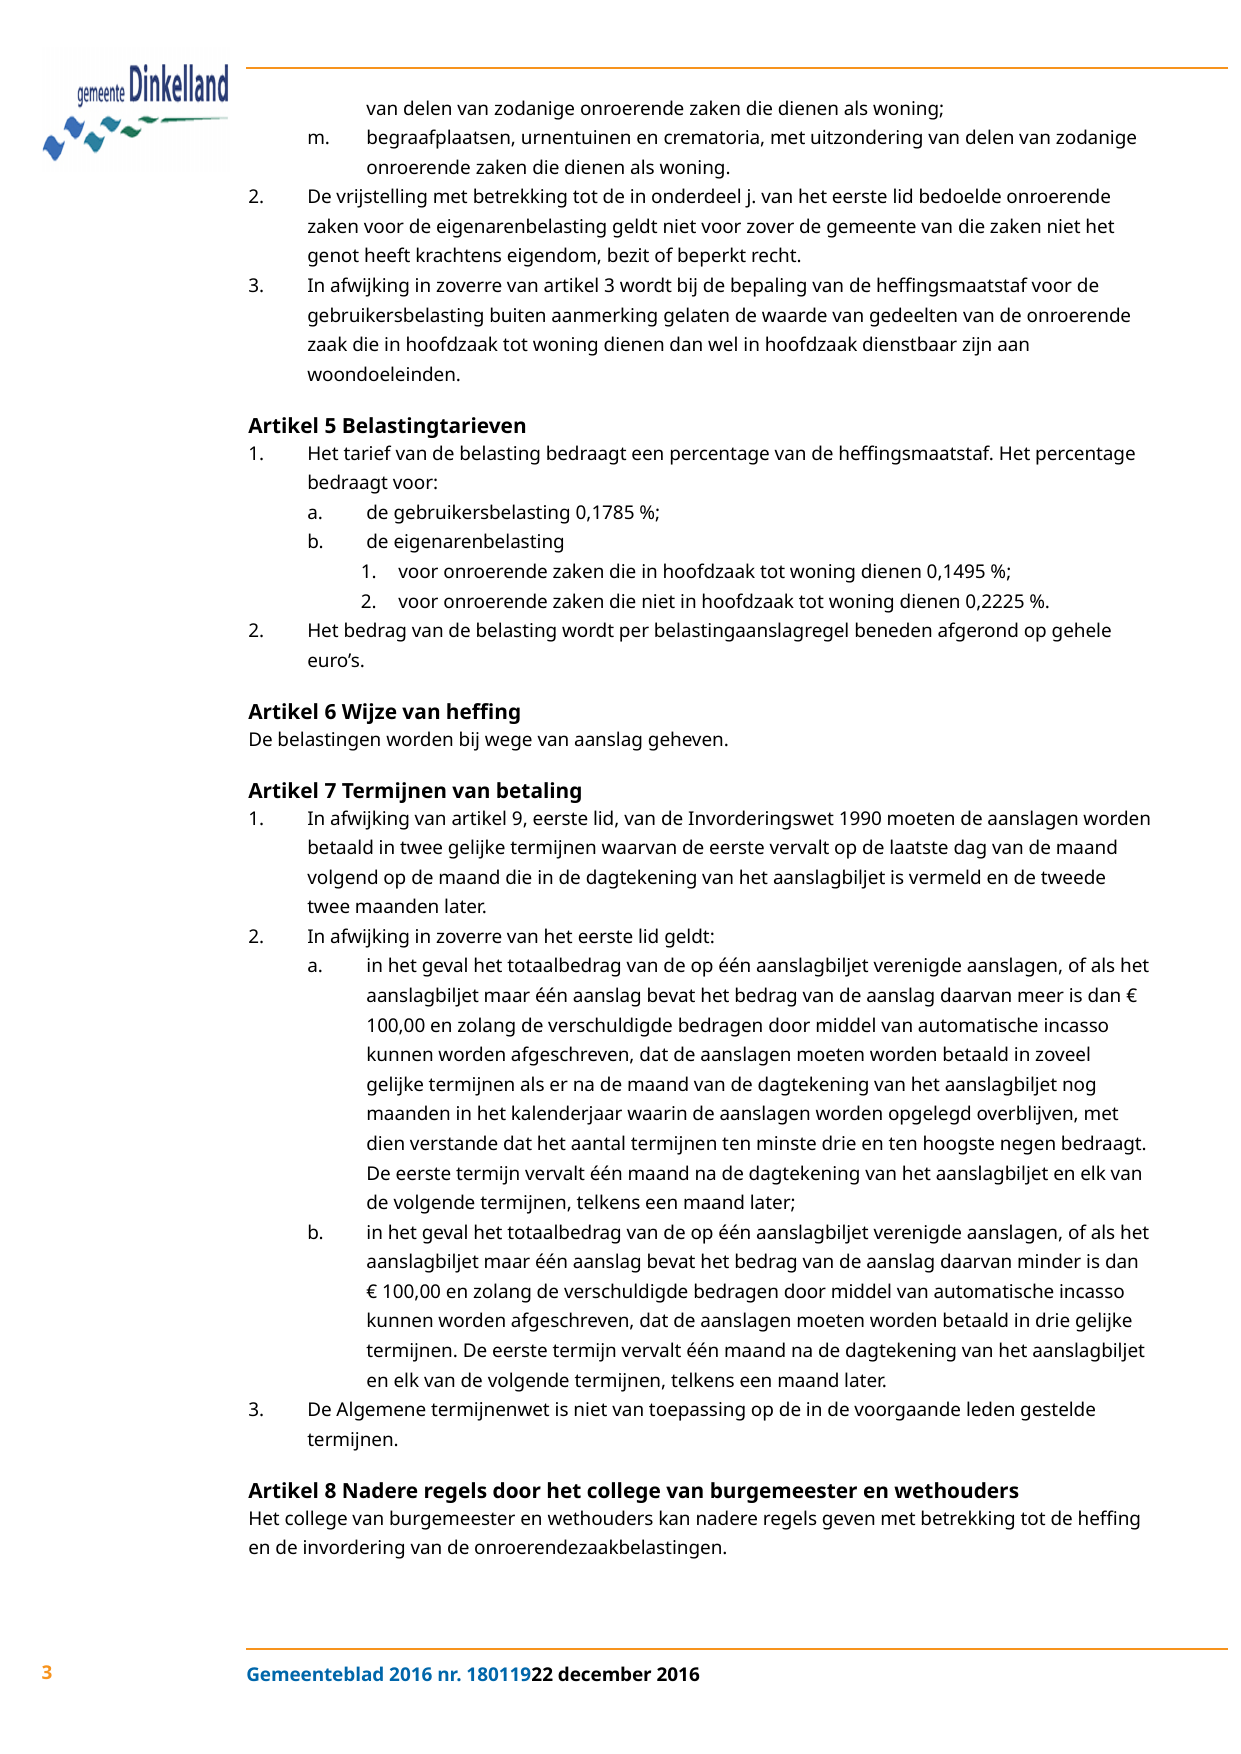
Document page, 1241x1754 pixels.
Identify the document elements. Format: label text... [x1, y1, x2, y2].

text Artikel 5 Belastingtarieven [248, 411, 1152, 440]
list De Algemene termijnenwet is niet van toepassing op de in de voorgaande leden gestelde termijnen. [248, 1396, 1152, 1452]
text Artikel 7 Termijnen van betaling [248, 776, 1152, 805]
list In afwijking in zoverre van artikel 3 wordt bij de bepaling van de heffingsmaatstaf voor de gebruikersbelasting buiten aanmerking gelaten de waarde van gedeelten van de onroerende zaak die in hoofdzaak tot woning dienen dan wel in hoofdzaak dienstbaar zijn aan woondoeleinden. [248, 272, 1152, 387]
list Het bedrag van de belasting wordt per belastingaanslagregel beneden afgerond op gehele euro’s. [248, 617, 1152, 673]
list in het geval het totaalbedrag van de op één aanslagbiljet verenigde aanslagen, of als het aanslagbiljet maar één aanslag bevat het bedrag van de aanslag daarvan minder is dan € 100,00 en zolang de verschuldigde bedragen door middel van automatische incasso kunnen worden afgeschreven, dat de aanslagen moeten worden betaald in drie gelijke termijnen. De eerste termijn vervalt één maand na de dagtekening van het aanslagbiljet en elk van de volgende termijnen, telkens een maand later. [307, 1219, 1152, 1392]
text Artikel 8 Nadere regels door het college van burgemeester en wethouders [248, 1476, 1152, 1505]
text Artikel 6 Wijze van heffing [248, 697, 1152, 726]
list de eigenarenbelasting [307, 529, 1152, 554]
list van delen van zodanige onroerende zaken die dienen als woning; [307, 95, 1152, 121]
text Het college van burgemeester en wethouders kan nadere regels geven met betrekking tot de heffing en de invordering van de onroerendezaakbelastingen. [248, 1505, 1152, 1560]
text De belastingen worden bij wege van aanslag geheven. [248, 726, 1152, 752]
list de gebruikersbelasting 0,1785 %; [307, 499, 1152, 525]
list In afwijking in zoverre van het eerste lid geldt: [248, 923, 1152, 949]
list Het tarief van de belasting bedraagt een percentage van de heffingsmaatstaf. Het percentage bedraagt voor: [248, 440, 1152, 495]
picture [41, 47, 231, 172]
list in het geval het totaalbedrag van de op één aanslagbiljet verenigde aanslagen, of als het aanslagbiljet maar één aanslag bevat het bedrag van de aanslag daarvan meer is dan € 100,00 en zolang de verschuldigde bedragen door middel van automatische incasso kunnen worden afgeschreven, dat de aanslagen moeten worden betaald in zoveel gelijke termijnen als er na de maand van de dagtekening van het aanslagbiljet nog maanden in het kalenderjaar waarin de aanslagen worden opgelegd overblijven, met dien verstande dat het aantal termijnen ten minste drie en ten hoogste negen bedraagt. De eerste termijn vervalt één maand na de dagtekening van het aanslagbiljet en elk van de volgende termijnen, telkens een maand later; [307, 953, 1152, 1215]
list voor onroerende zaken die in hoofdzaak tot woning dienen 0,1495 %; [361, 558, 1152, 584]
list De vrijstelling met betrekking tot de in onderdeel j. van het eerste lid bedoelde onroerende zaken voor de eigenarenbelasting geldt niet voor zover de gemeente van die zaken niet het genot heeft krachtens eigendom, bezit of beperkt recht. [248, 183, 1152, 268]
list In afwijking van artikel 9, eerste lid, van de Invorderingswet 1990 moeten de aanslagen worden betaald in twee gelijke termijnen waarvan de eerste vervalt op de laatste dag van de maand volgend op de maand die in de dagtekening van het aanslagbiljet is vermeld en de tweede twee maanden later. [248, 805, 1152, 919]
list voor onroerende zaken die niet in hoofdzaak tot woning dienen 0,2225 %. [361, 588, 1152, 613]
list begraafplaatsen, urnentuinen en crematoria, met uitzondering van delen van zodanige onroerende zaken die dienen als woning. [307, 124, 1152, 180]
